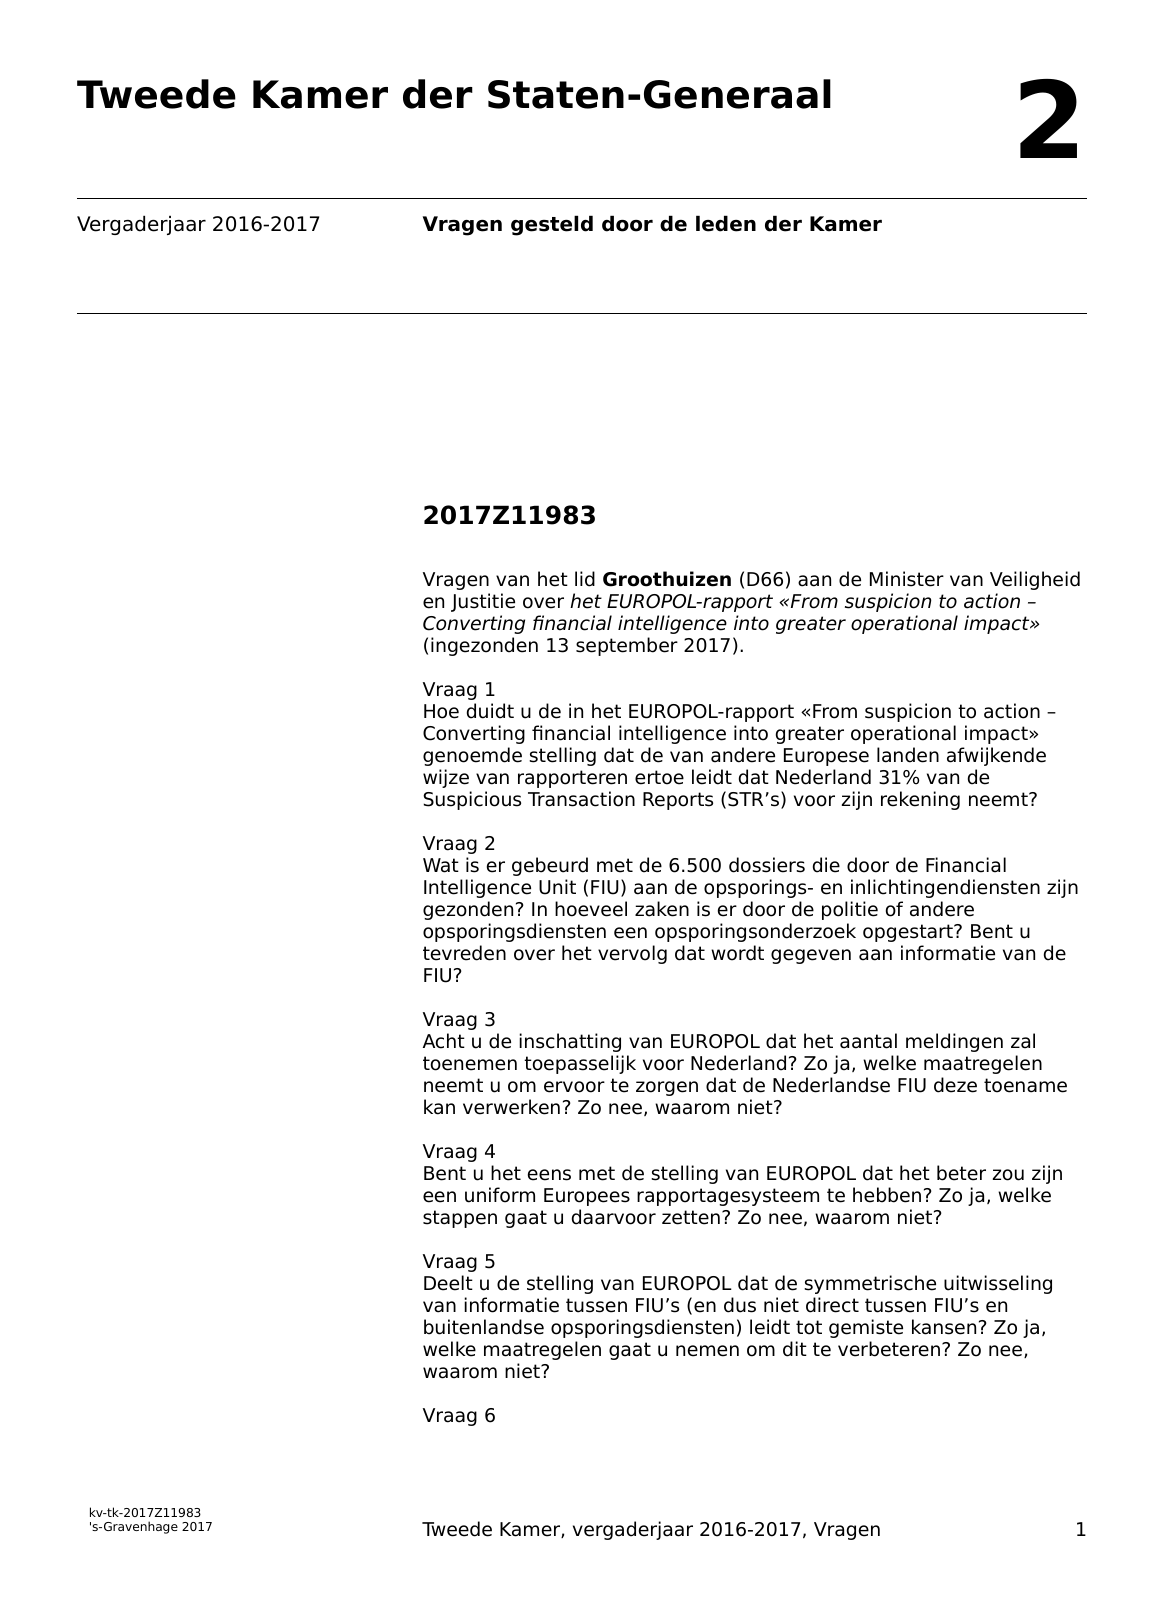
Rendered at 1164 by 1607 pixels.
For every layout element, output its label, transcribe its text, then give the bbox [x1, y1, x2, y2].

text Vraag 3 [422, 1009, 1087, 1031]
table_header Tweede Kamer der Staten-Generaal [77, 59, 886, 198]
text Vraag 6 [422, 1405, 1087, 1427]
text Hoe duidt u de in het EUROPOL-rapport «From suspicion to action – Converting financial intelligence into greater operational impact» genoemde stelling dat de van andere Europese landen afwijkende wijze van rapporteren ertoe leidt dat Nederland 31% van de Suspicious Transaction Reports (STR’s) voor zijn rekening neemt? [422, 701, 1087, 811]
table_cell Vergaderjaar 2016-2017 [77, 199, 422, 313]
text Vragen van het lid Groothuizen (D66) aan de Minister van Veiligheid en Justitie over het EUROPOL-rapport «From suspicion to action – Converting financial intelligence into greater operational impact» (ingezonden 13 september 2017). [422, 569, 1087, 657]
text Vraag 4 [422, 1141, 1087, 1163]
text Deelt u de stelling van EUROPOL dat de symmetrische uitwisseling van informatie tussen FIU’s (en dus niet direct tussen FIU’s en buitenlandse opsporingsdiensten) leidt tot gemiste kansen? Zo ja, welke maatregelen gaat u nemen om dit te verbeteren? Zo nee, waarom niet? [422, 1273, 1087, 1383]
table_cell Vragen gesteld door de leden der Kamer [422, 199, 1087, 313]
text Wat is er gebeurd met de 6.500 dossiers die door de Financial Intelligence Unit (FIU) aan de opsporings- en inlichtingendiensten zijn gezonden? In hoeveel zaken is er door de politie of andere opsporingsdiensten een opsporingsonderzoek opgestart? Bent u tevreden over het vervolg dat wordt gegeven aan informatie van de FIU? [422, 855, 1087, 987]
text Acht u de inschatting van EUROPOL dat het aantal meldingen zal toenemen toepasselijk voor Nederland? Zo ja, welke maatregelen neemt u om ervoor te zorgen dat de Nederlandse FIU deze toename kan verwerken? Zo nee, waarom niet? [422, 1031, 1087, 1119]
text Vraag 5 [422, 1251, 1087, 1273]
text Bent u het eens met de stelling van EUROPOL dat het beter zou zijn een uniform Europees rapportagesysteem te hebben? Zo ja, welke stappen gaat u daarvoor zetten? Zo nee, waarom niet? [422, 1163, 1087, 1229]
text Vraag 2 [422, 833, 1087, 855]
text 2017Z11983 [422, 501, 1087, 531]
table_header 2 [886, 59, 1087, 198]
text Vraag 1 [422, 679, 1087, 701]
text kv-tk-2017Z11983 [88, 1506, 323, 1520]
text 's-Gravenhage 2017 [88, 1520, 323, 1534]
